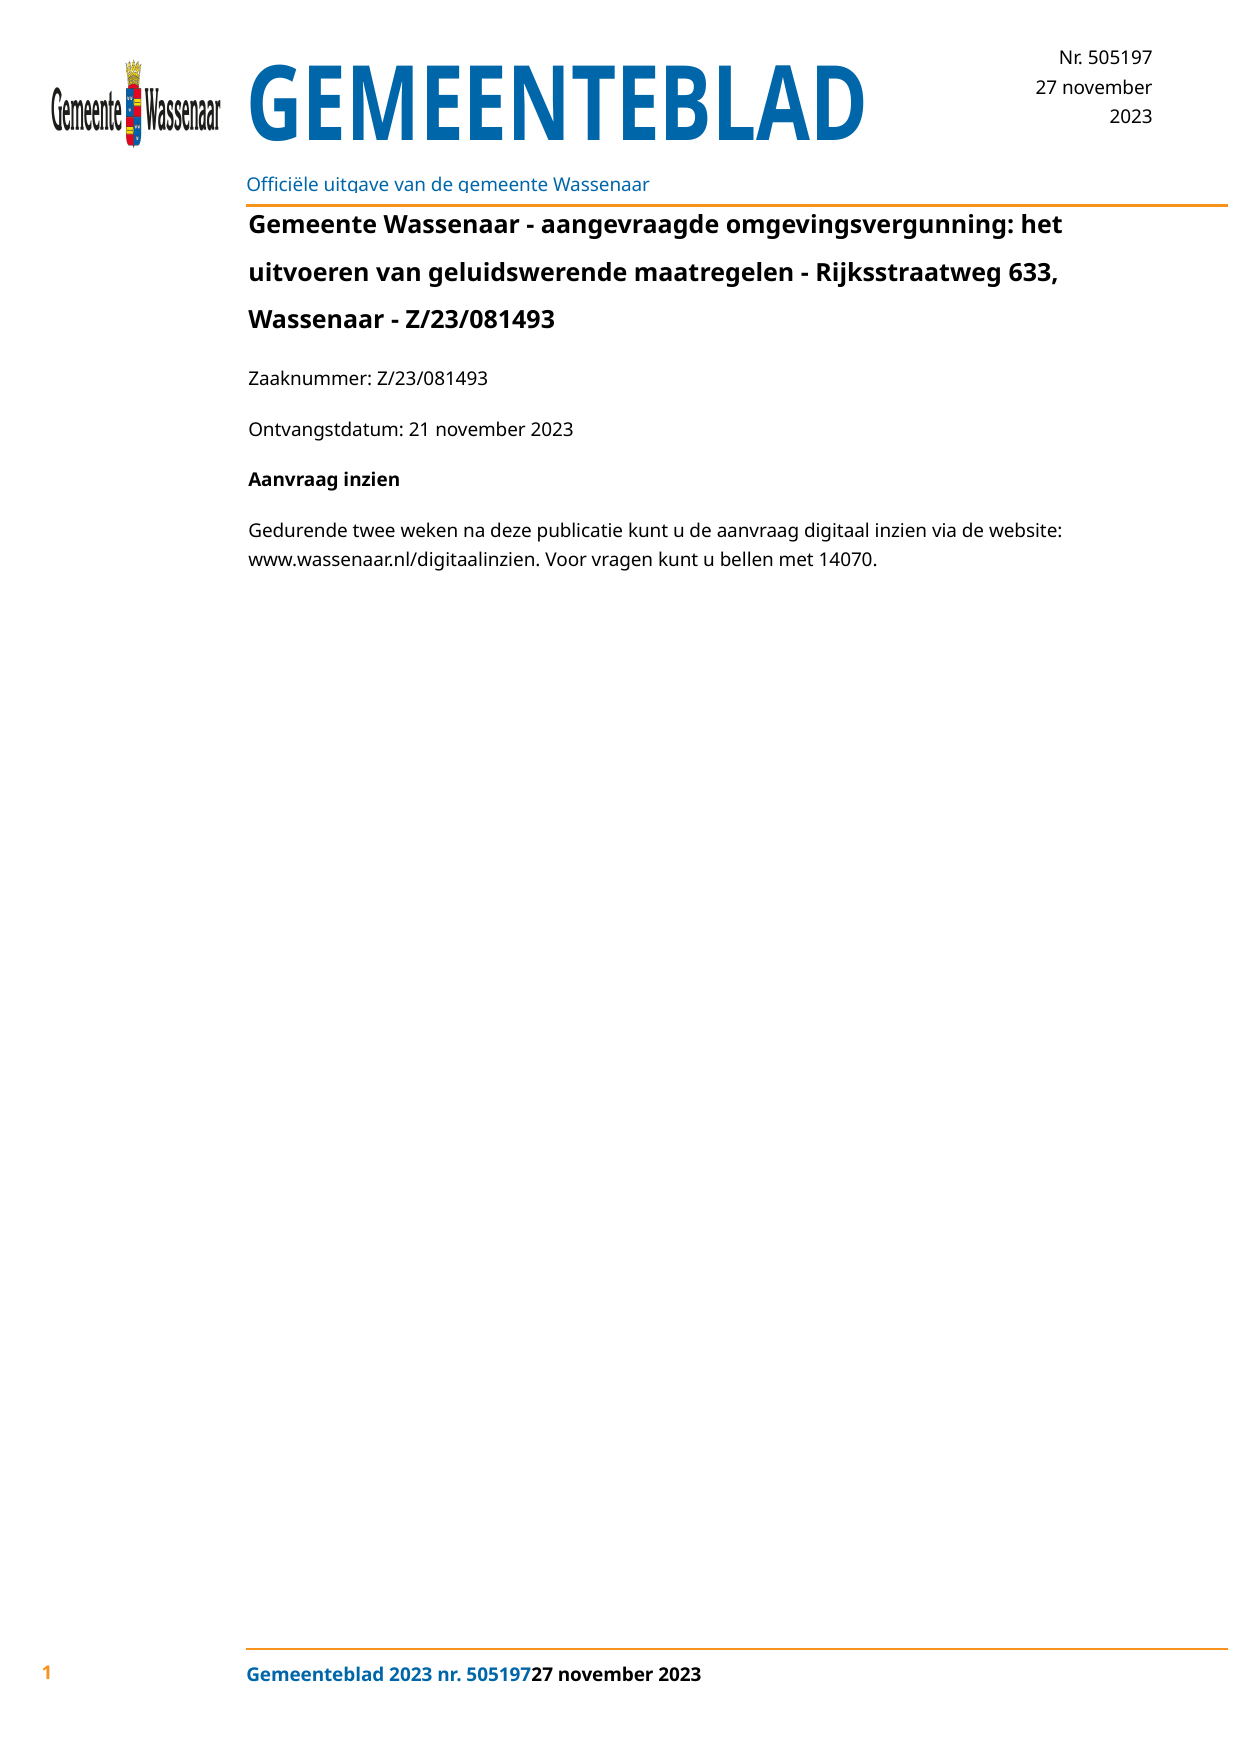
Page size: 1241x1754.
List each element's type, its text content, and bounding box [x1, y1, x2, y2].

text Aanvraag inzien [248, 466, 1152, 492]
text Ontvangstdatum: 21 november 2023 [248, 416, 1152, 442]
text Gemeente Wassenaar - aangevraagde omgevingsvergunning: het uitvoeren van geluidswerende maatregelen - Rijksstraatweg 633, Wassenaar - Z/23/081493 [248, 207, 1152, 336]
text Gedurende twee weken na deze publicatie kunt u de aanvraag digitaal inzien via de website: www.wassenaar.nl/digitaalinzien. Voor vragen kunt u bellen met 14070. [248, 517, 1152, 572]
text Zaaknummer: Z/23/081493 [248, 366, 1152, 391]
picture [41, 47, 231, 172]
